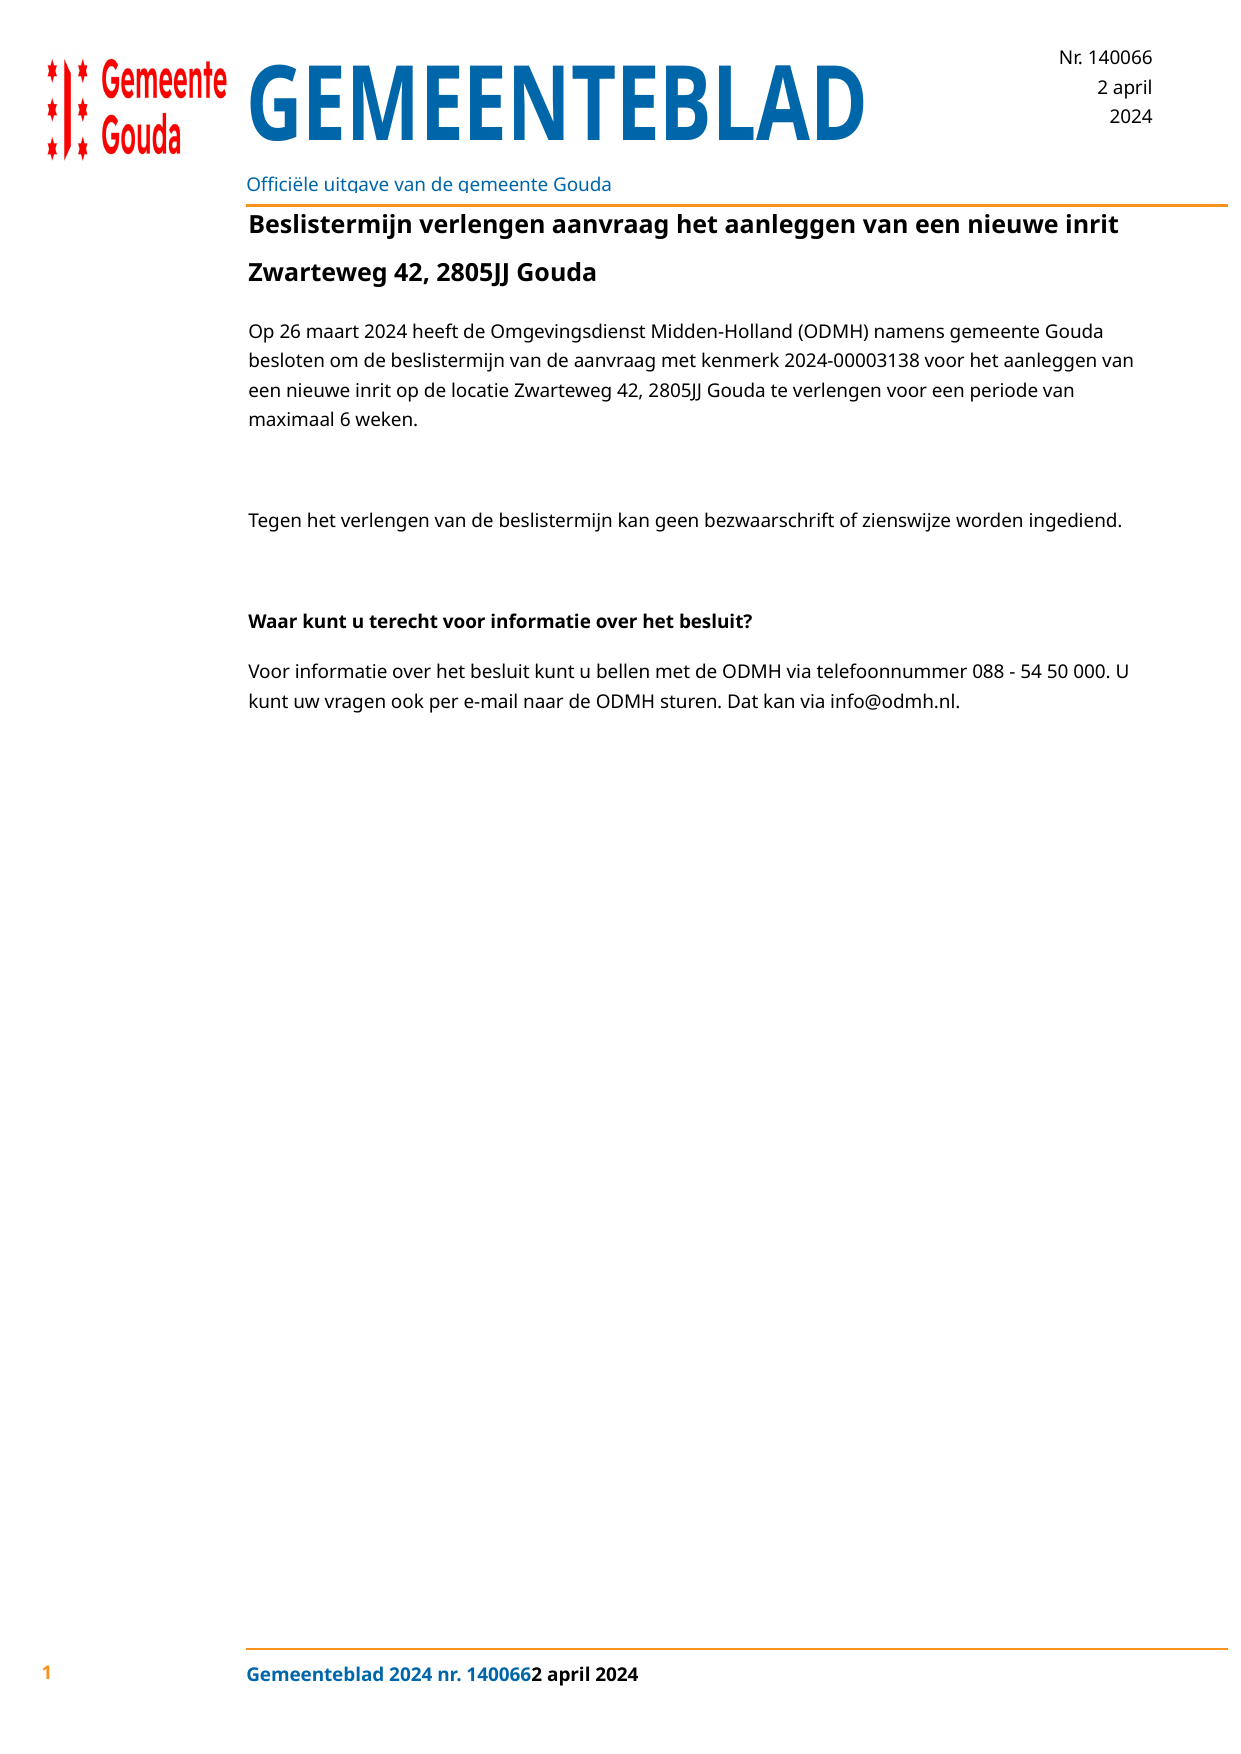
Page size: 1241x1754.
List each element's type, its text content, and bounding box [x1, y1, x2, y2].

text Tegen het verlengen van de beslistermijn kan geen bezwaarschrift of zienswijze worden ingediend. [248, 507, 1152, 533]
text Voor informatie over het besluit kunt u bellen met de ODMH via telefoonnummer 088 - 54 50 000. U kunt uw vragen ook per e-mail naar de ODMH sturen. Dat kan via info@odmh.nl. [248, 659, 1152, 714]
text Waar kunt u terecht voor informatie over het besluit? [248, 608, 1152, 634]
picture [41, 47, 231, 172]
text Beslistermijn verlengen aanvraag het aanleggen van een nieuwe inrit Zwarteweg 42, 2805JJ Gouda [248, 207, 1152, 288]
text Op 26 maart 2024 heeft de Omgevingsdienst Midden-Holland (ODMH) namens gemeente Gouda besloten om de beslistermijn van de aanvraag met kenmerk 2024-00003138 voor het aanleggen van een nieuwe inrit op de locatie Zwarteweg 42, 2805JJ Gouda te verlengen voor een periode van maximaal 6 weken. [248, 318, 1152, 432]
